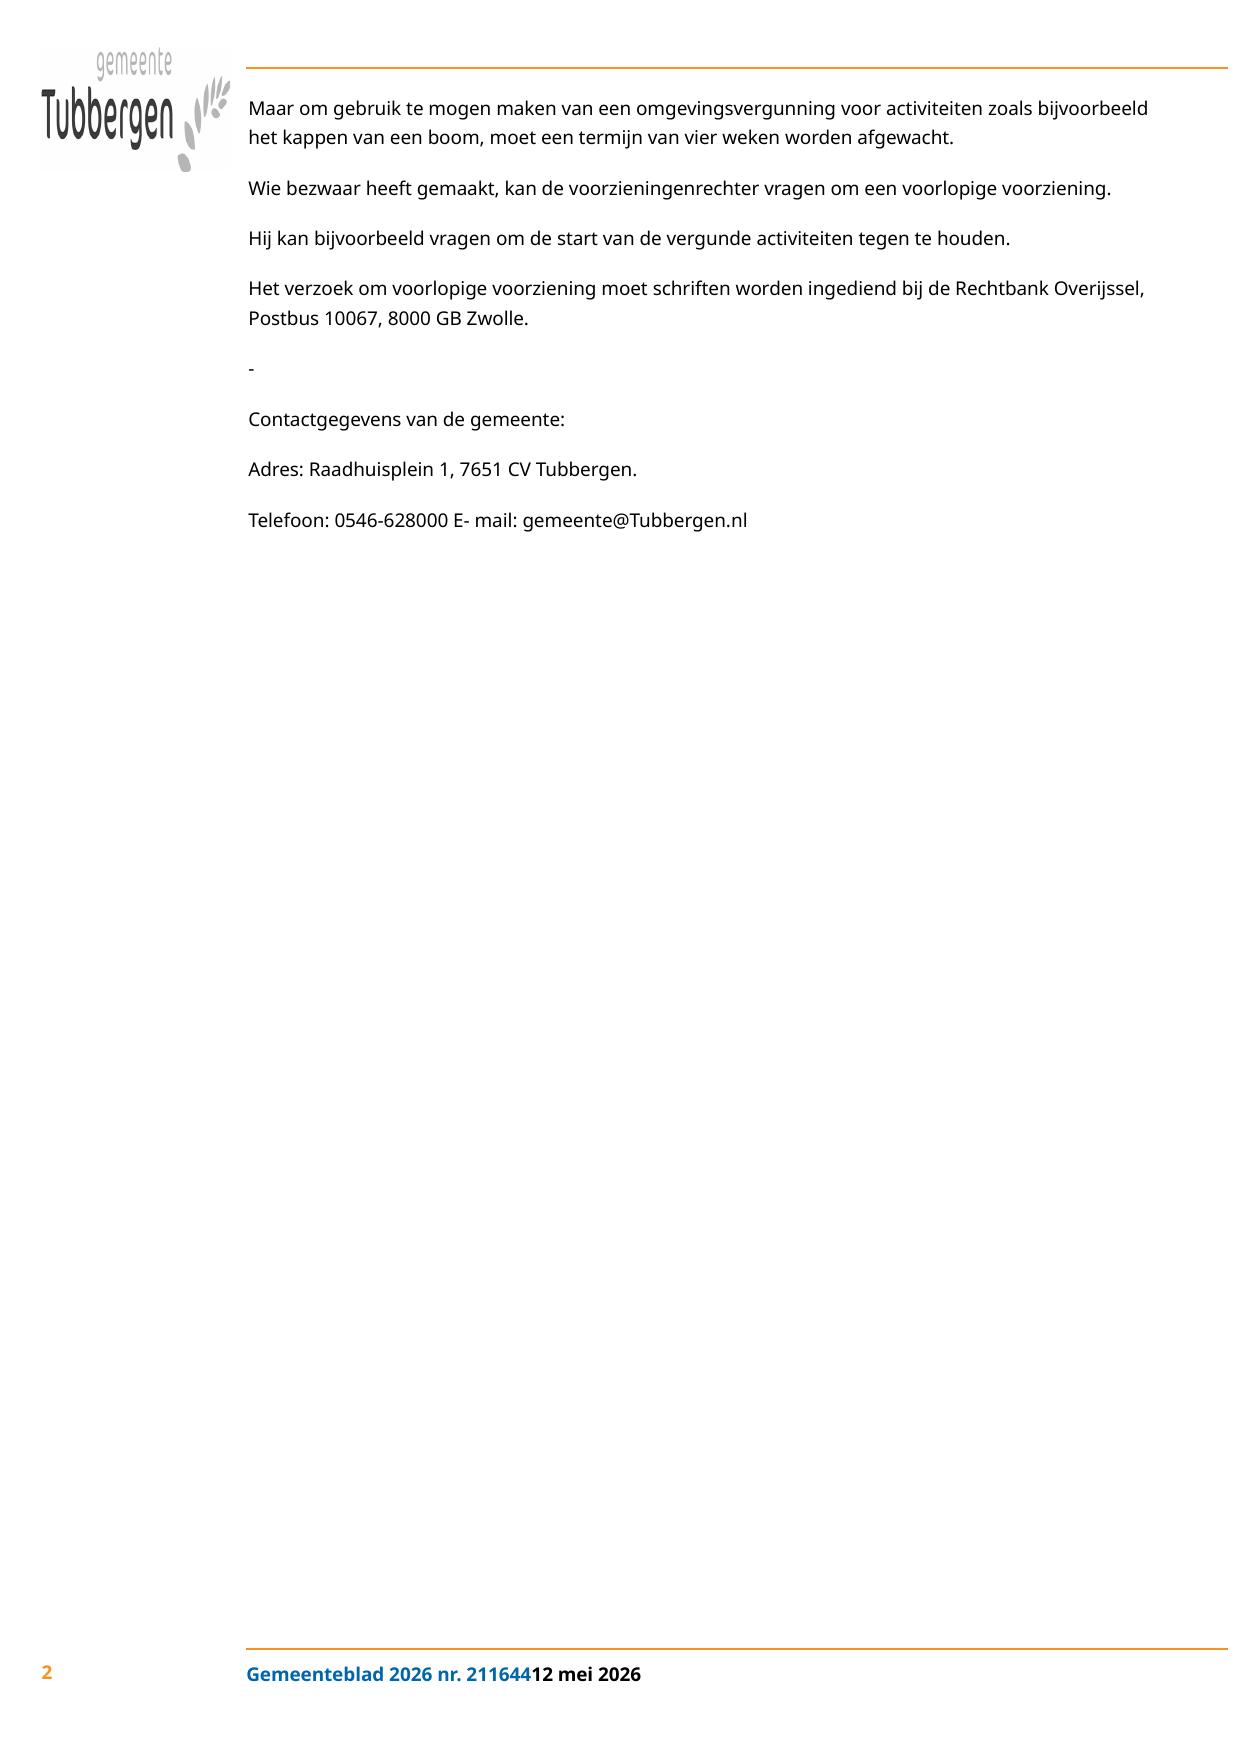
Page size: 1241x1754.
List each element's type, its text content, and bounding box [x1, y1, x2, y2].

text Wie bezwaar heeft gemaakt, kan de voorzieningenrechter vragen om een voorlopige voorziening. [248, 175, 1152, 201]
text - [248, 356, 1152, 381]
text Adres: Raadhuisplein 1, 7651 CV Tubbergen. [248, 456, 1152, 482]
picture [41, 47, 231, 172]
text Hij kan bijvoorbeeld vragen om de start van de vergunde activiteiten tegen te houden. [248, 225, 1152, 251]
text Telefoon: 0546-628000 E- mail: gemeente@Tubbergen.nl [248, 507, 1152, 533]
text Maar om gebruik te mogen maken van een omgevingsvergunning voor activiteiten zoals bijvoorbeeld het kappen van een boom, moet een termijn van vier weken worden afgewacht. [248, 95, 1152, 150]
text Het verzoek om voorlopige voorziening moet schriften worden ingediend bij de Rechtbank Overijssel, Postbus 10067, 8000 GB Zwolle. [248, 276, 1152, 331]
text Contactgegevens van de gemeente: [248, 406, 1152, 432]
